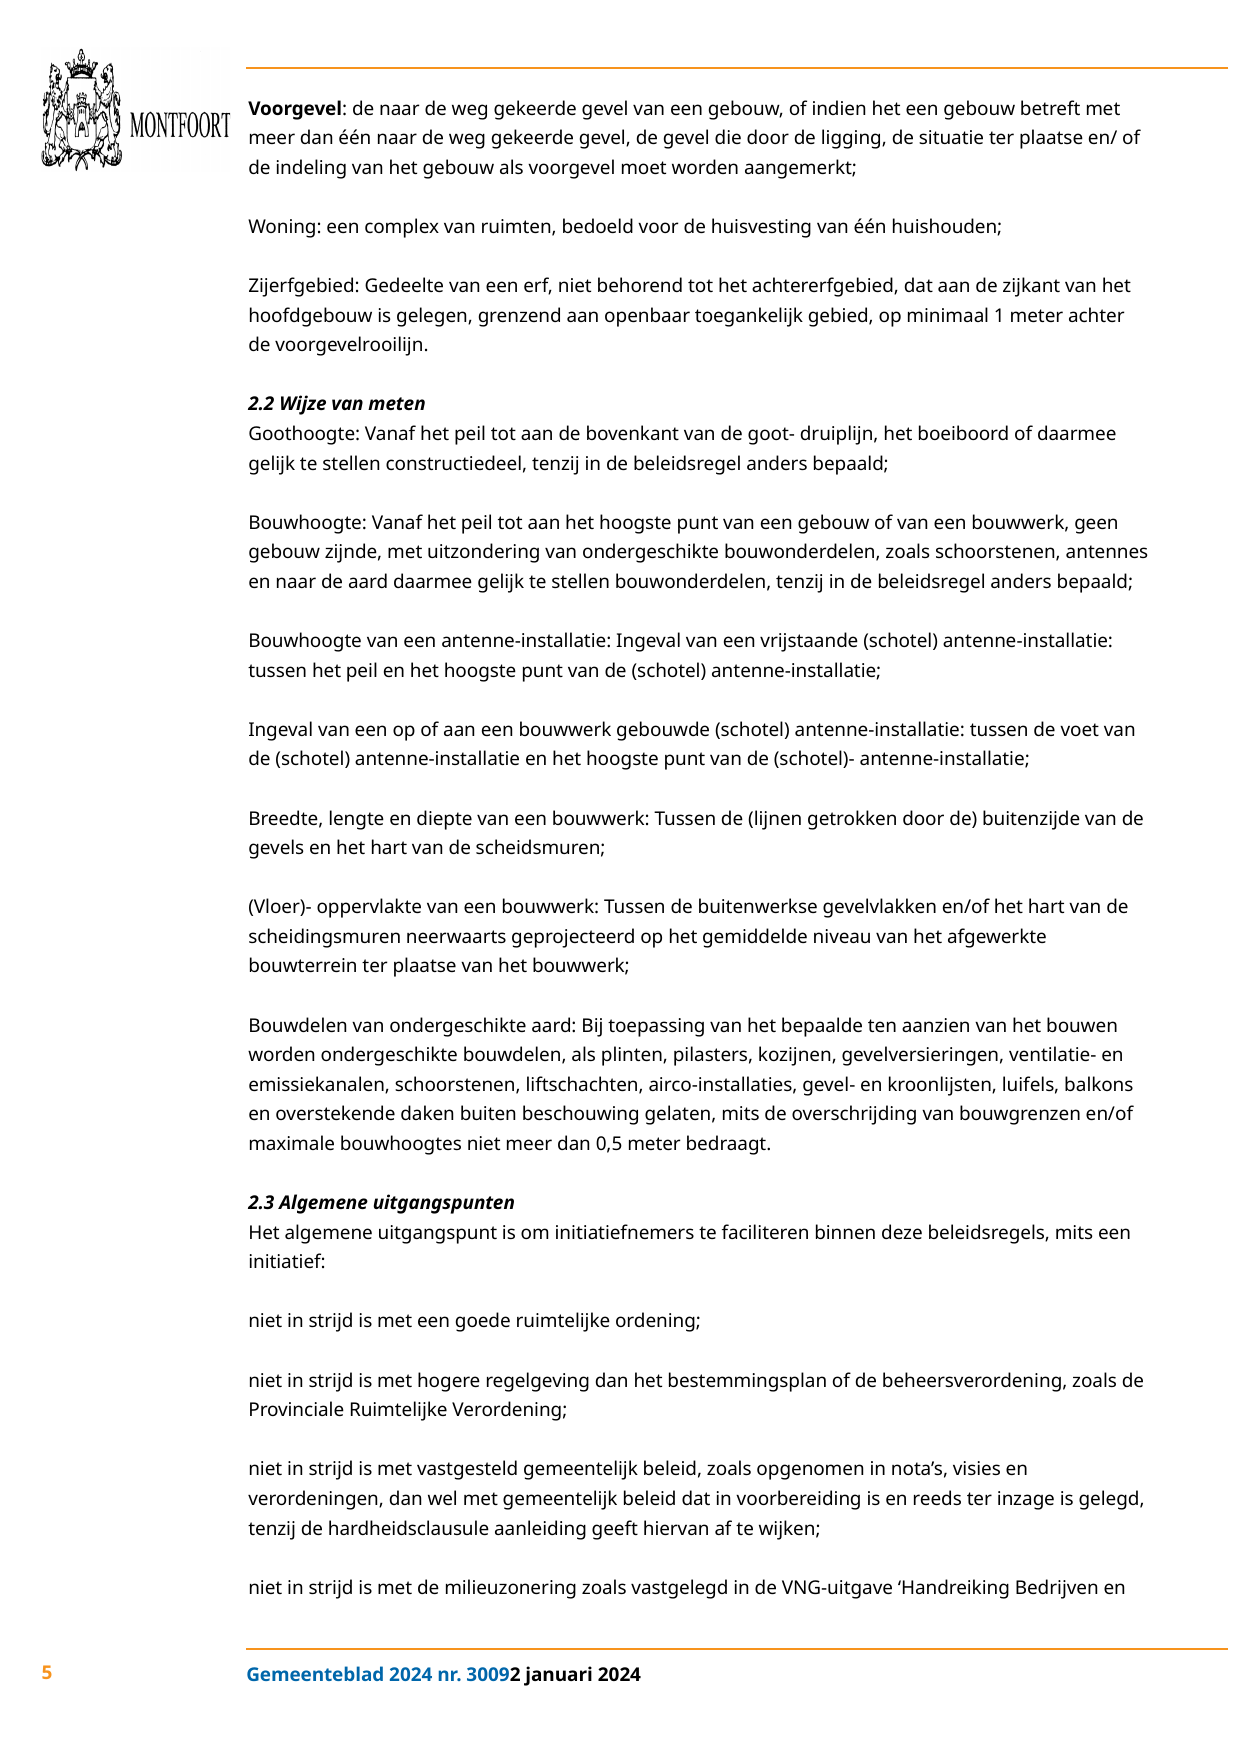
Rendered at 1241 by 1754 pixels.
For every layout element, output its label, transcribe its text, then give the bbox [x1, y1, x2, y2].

text Zijerfgebied: Gedeelte van een erf, niet behorend tot het achtererfgebied, dat aan de zijkant van het hoofdgebouw is gelegen, grenzend aan openbaar toegankelijk gebied, op minimaal 1 meter achter de voorgevelrooilijn. [248, 272, 1152, 357]
text Voorgevel: de naar de weg gekeerde gevel van een gebouw, of indien het een gebouw betreft met meer dan één naar de weg gekeerde gevel, de gevel die door de ligging, de situatie ter plaatse en/ of de indeling van het gebouw als voorgevel moet worden aangemerkt; [248, 95, 1152, 180]
text Bouwhoogte: Vanaf het peil tot aan het hoogste punt van een gebouw of van een bouwwerk, geen gebouw zijnde, met uitzondering van ondergeschikte bouwonderdelen, zoals schoorstenen, antennes en naar de aard daarmee gelijk te stellen bouwonderdelen, tenzij in de beleidsregel anders bepaald; [248, 509, 1152, 594]
text niet in strijd is met de milieuzonering zoals vastgelegd in de VNG-uitgave ‘Handreiking Bedrijven en [248, 1574, 1152, 1600]
text Breedte, lengte en diepte van een bouwwerk: Tussen de (lijnen getrokken door de) buitenzijde van de gevels en het hart van de scheidsmuren; [248, 805, 1152, 860]
text (Vloer)- oppervlakte van een bouwwerk: Tussen de buitenwerkse gevelvlakken en/of het hart van de scheidingsmuren neerwaarts geprojecteerd op het gemiddelde niveau van het afgewerkte bouwterrein ter plaatse van het bouwwerk; [248, 893, 1152, 978]
text niet in strijd is met een goede ruimtelijke ordening; [248, 1308, 1152, 1333]
text Het algemene uitgangspunt is om initiatiefnemers te faciliteren binnen deze beleidsregels, mits een initiatief: [248, 1219, 1152, 1274]
text Bouwdelen van ondergeschikte aard: Bij toepassing van het bepaalde ten aanzien van het bouwen worden ondergeschikte bouwdelen, als plinten, pilasters, kozijnen, gevelversieringen, ventilatie- en emissiekanalen, schoorstenen, liftschachten, airco-installaties, gevel- en kroonlijsten, luifels, balkons en overstekende daken buiten beschouwing gelaten, mits de overschrijding van bouwgrenzen en/of maximale bouwhoogtes niet meer dan 0,5 meter bedraagt. [248, 1012, 1152, 1156]
text 2.2 Wijze van meten [248, 391, 1152, 416]
text niet in strijd is met vastgesteld gemeentelijk beleid, zoals opgenomen in nota’s, visies en verordeningen, dan wel met gemeentelijk beleid dat in voorbereiding is en reeds ter inzage is gelegd, tenzij de hardheidsclausule aanleiding geeft hiervan af te wijken; [248, 1456, 1152, 1541]
text niet in strijd is met hogere regelgeving dan het bestemmingsplan of de beheersverordening, zoals de Provinciale Ruimtelijke Verordening; [248, 1367, 1152, 1422]
text Woning: een complex van ruimten, bedoeld voor de huisvesting van één huishouden; [248, 213, 1152, 239]
picture [41, 47, 231, 172]
text Ingeval van een op of aan een bouwwerk gebouwde (schotel) antenne-installatie: tussen de voet van de (schotel) antenne-installatie en het hoogste punt van de (schotel)- antenne-installatie; [248, 716, 1152, 771]
text Bouwhoogte van een antenne-installatie: Ingeval van een vrijstaande (schotel) antenne-installatie: tussen het peil en het hoogste punt van de (schotel) antenne-installatie; [248, 627, 1152, 683]
text Goothoogte: Vanaf het peil tot aan de bovenkant van de goot- druiplijn, het boeiboord of daarmee gelijk te stellen constructiedeel, tenzij in de beleidsregel anders bepaald; [248, 420, 1152, 476]
text 2.3 Algemene uitgangspunten [248, 1189, 1152, 1215]
